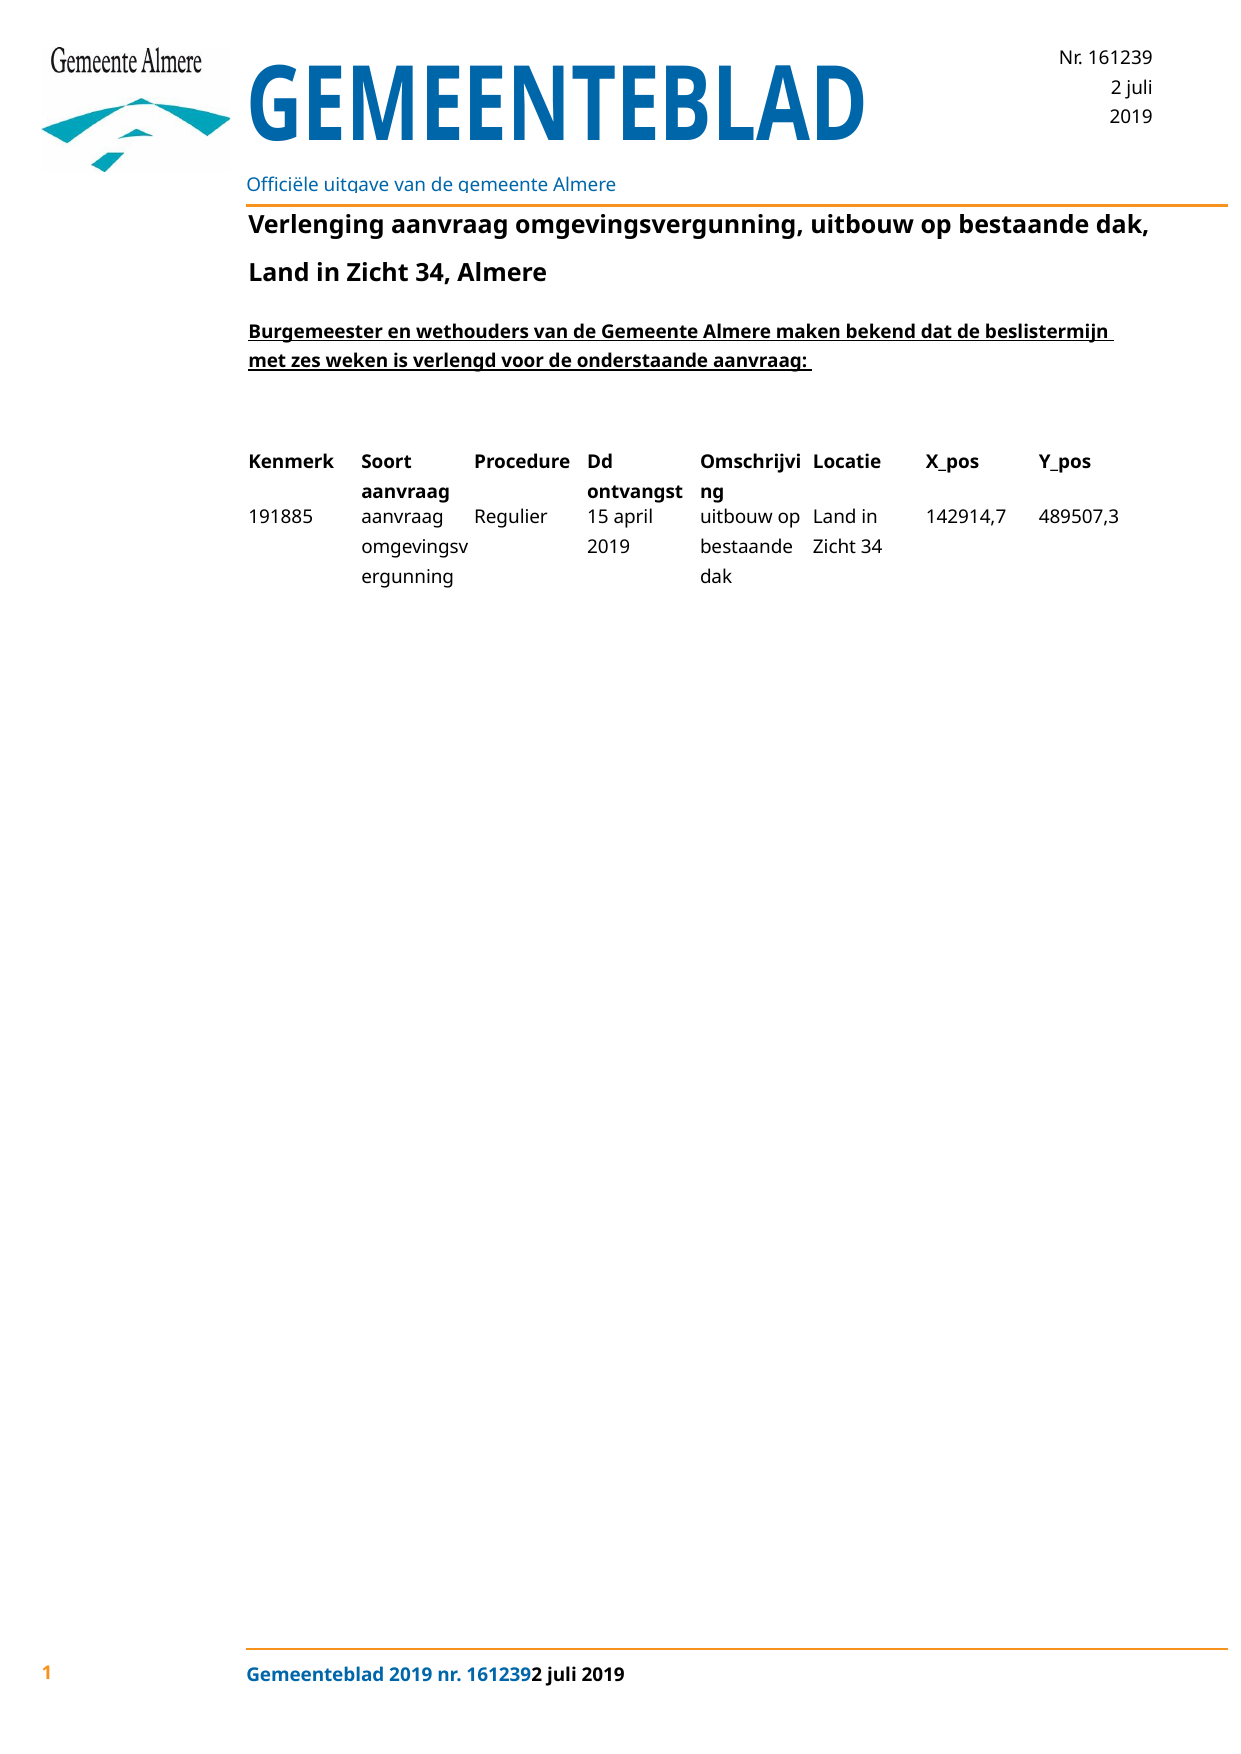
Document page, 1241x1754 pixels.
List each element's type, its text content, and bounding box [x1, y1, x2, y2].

table_header Procedure [474, 449, 587, 504]
table_cell Regulier [474, 504, 587, 589]
text Verlenging aanvraag omgevingsvergunning, uitbouw op bestaande dak, Land in Zicht 34, Almere [248, 207, 1152, 288]
table_cell Land in Zicht 34 [813, 504, 926, 589]
table_header Kenmerk [248, 449, 361, 504]
table_cell uitbouw op bestaande dak [700, 504, 813, 589]
table_header Omschrijving [700, 449, 813, 504]
table_cell 489507,3 [1039, 504, 1152, 589]
table_cell 191885 [248, 504, 361, 589]
picture [41, 47, 231, 172]
table_header Y_pos [1039, 449, 1152, 504]
table_header Dd ontvangst [587, 449, 700, 504]
text Burgemeester en wethouders van de Gemeente Almere maken bekend dat de beslistermijn met zes weken is verlengd voor de onderstaande aanvraag: [248, 318, 1152, 373]
table_header Soort aanvraag [361, 449, 474, 504]
table_header X_pos [926, 449, 1038, 504]
table_cell 15 april 2019 [587, 504, 700, 589]
table_header Locatie [813, 449, 926, 504]
table_cell aanvraag omgevingsvergunning [361, 504, 474, 589]
table_cell 142914,7 [926, 504, 1038, 589]
